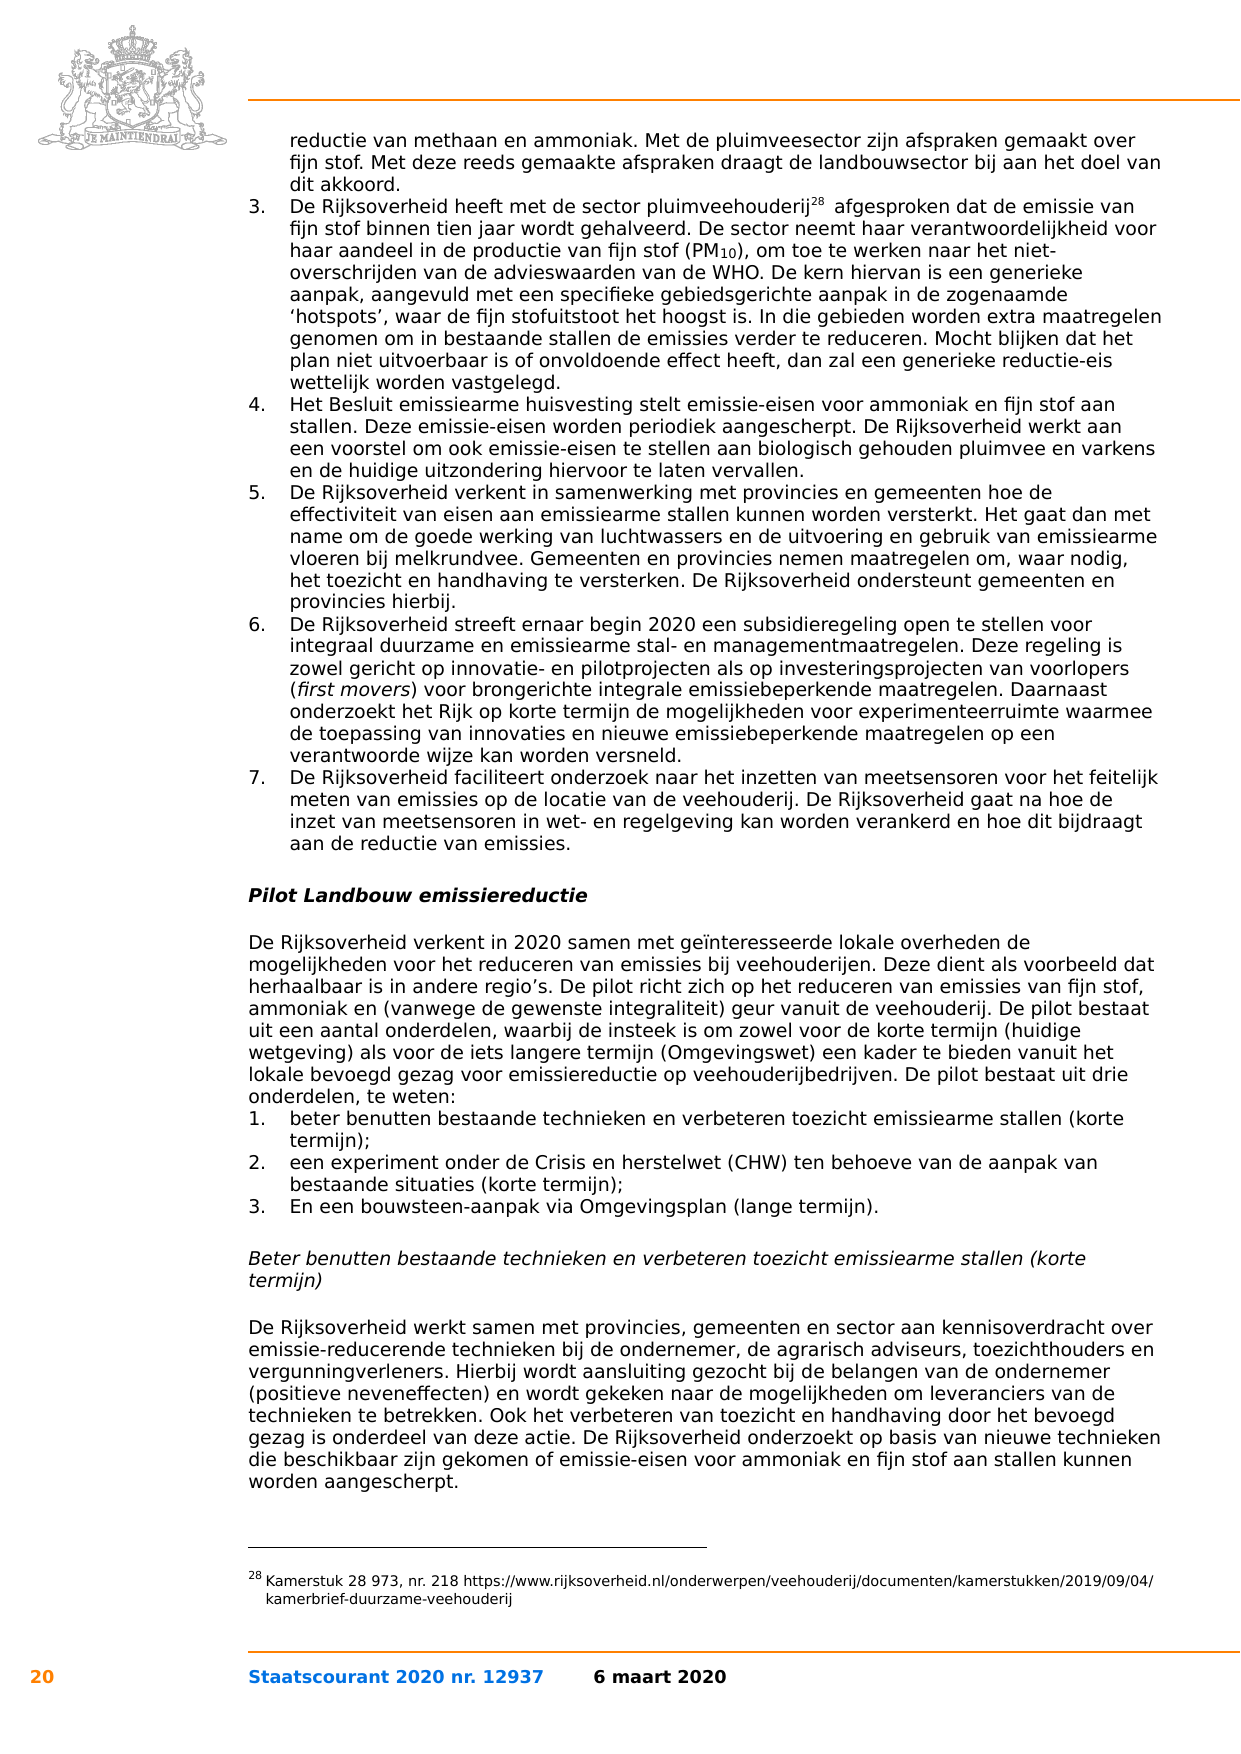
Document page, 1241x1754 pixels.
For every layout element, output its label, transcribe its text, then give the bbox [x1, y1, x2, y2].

subtitle Beter benutten bestaande technieken en verbeteren toezicht emissiearme stallen (korte termijn) [248, 1248, 1163, 1292]
text 6. De Rijksoverheid streeft ernaar begin 2020 een subsidieregeling open te stellen voor integraal duurzame en emissiearme stal- en managementmaatregelen. Deze regeling is zowel gericht op innovatie- en pilotprojecten als op investeringsprojecten van voorlopers (first movers) voor brongerichte integrale emissiebeperkende maatregelen. Daarnaast onderzoekt het Rijk op korte termijn de mogelijkheden voor experimenteerruimte waarmee de toepassing van innovaties en nieuwe emissiebeperkende maatregelen op een verantwoorde wijze kan worden versneld. [248, 613, 1163, 767]
picture [38, 25, 227, 150]
text 2. een experiment onder de Crisis en herstelwet (CHW) ten behoeve van de aanpak van bestaande situaties (korte termijn); [248, 1152, 1163, 1196]
text 3. En een bouwsteen-aanpak via Omgevingsplan (lange termijn). [248, 1196, 1163, 1218]
text De Rijksoverheid werkt samen met provincies, gemeenten en sector aan kennisoverdracht over emissie-reducerende technieken bij de ondernemer, de agrarisch adviseurs, toezichthouders en vergunningverleners. Hierbij wordt aansluiting gezocht bij de belangen van de ondernemer (positieve neveneffecten) en wordt gekeken naar de mogelijkheden om leveranciers van de technieken te betrekken. Ook het verbeteren van toezicht en handhaving door het bevoegd gezag is onderdeel van deze actie. De Rijksoverheid onderzoekt op basis van nieuwe technieken die beschikbaar zijn gekomen of emissie-eisen voor ammoniak en fijn stof aan stallen kunnen worden aangescherpt. [248, 1317, 1163, 1493]
text Kamerstuk 28 973, nr. 218 https://www.rijksoverheid.nl/onderwerpen/veehouderij/documenten/kamerstukken/2019/09/04/kamerbrief-duurzame-veehouderij [248, 1569, 1163, 1608]
text 5. De Rijksoverheid verkent in samenwerking met provincies en gemeenten hoe de effectiviteit van eisen aan emissiearme stallen kunnen worden versterkt. Het gaat dan met name om de goede werking van luchtwassers en de uitvoering en gebruik van emissiearme vloeren bij melkrundvee. Gemeenten en provincies nemen maatregelen om, waar nodig, het toezicht en handhaving te versterken. De Rijksoverheid ondersteunt gemeenten en provincies hierbij. [248, 482, 1163, 613]
text 4. Het Besluit emissiearme huisvesting stelt emissie-eisen voor ammoniak en fijn stof aan stallen. Deze emissie-eisen worden periodiek aangescherpt. De Rijksoverheid werkt aan een voorstel om ook emissie-eisen te stellen aan biologisch gehouden pluimvee en varkens en de huidige uitzondering hiervoor te laten vervallen. [248, 394, 1163, 482]
text 7. De Rijksoverheid faciliteert onderzoek naar het inzetten van meetsensoren voor het feitelijk meten van emissies op de locatie van de veehouderij. De Rijksoverheid gaat na hoe de inzet van meetsensoren in wet- en regelgeving kan worden verankerd en hoe dit bijdraagt aan de reductie van emissies. [248, 767, 1163, 855]
text 3. De Rijksoverheid heeft met de sector pluimveehouderij afgesproken dat de emissie van fijn stof binnen tien jaar wordt gehalveerd. De sector neemt haar verantwoordelijkheid voor haar aandeel in de productie van fijn stof (PM10), om toe te werken naar het niet-overschrijden van de advieswaarden van de WHO. De kern hiervan is een generieke aanpak, aangevuld met een specifieke gebiedsgerichte aanpak in de zogenaamde ‘hotspots’, waar de fijn stofuitstoot het hoogst is. In die gebieden worden extra maatregelen genomen om in bestaande stallen de emissies verder te reduceren. Mocht blijken dat het plan niet uitvoerbaar is of onvoldoende effect heeft, dan zal een generieke reductie-eis wettelijk worden vastgelegd. [248, 196, 1163, 394]
subtitle Pilot Landbouw emissiereductie [248, 885, 1163, 907]
text De Rijksoverheid verkent in 2020 samen met geïnteresseerde lokale overheden de mogelijkheden voor het reduceren van emissies bij veehouderijen. Deze dient als voorbeeld dat herhaalbaar is in andere regio’s. De pilot richt zich op het reduceren van emissies van fijn stof, ammoniak en (vanwege de gewenste integraliteit) geur vanuit de veehouderij. De pilot bestaat uit een aantal onderdelen, waarbij de insteek is om zowel voor de korte termijn (huidige wetgeving) als voor de iets langere termijn (Omgevingswet) een kader te bieden vanuit het lokale bevoegd gezag voor emissiereductie op veehouderijbedrijven. De pilot bestaat uit drie onderdelen, te weten: [248, 932, 1163, 1108]
text reductie van methaan en ammoniak. Met de pluimveesector zijn afspraken gemaakt over fijn stof. Met deze reeds gemaakte afspraken draagt de landbouwsector bij aan het doel van dit akkoord. [248, 130, 1163, 196]
text 1. beter benutten bestaande technieken en verbeteren toezicht emissiearme stallen (korte termijn); [248, 1108, 1163, 1152]
